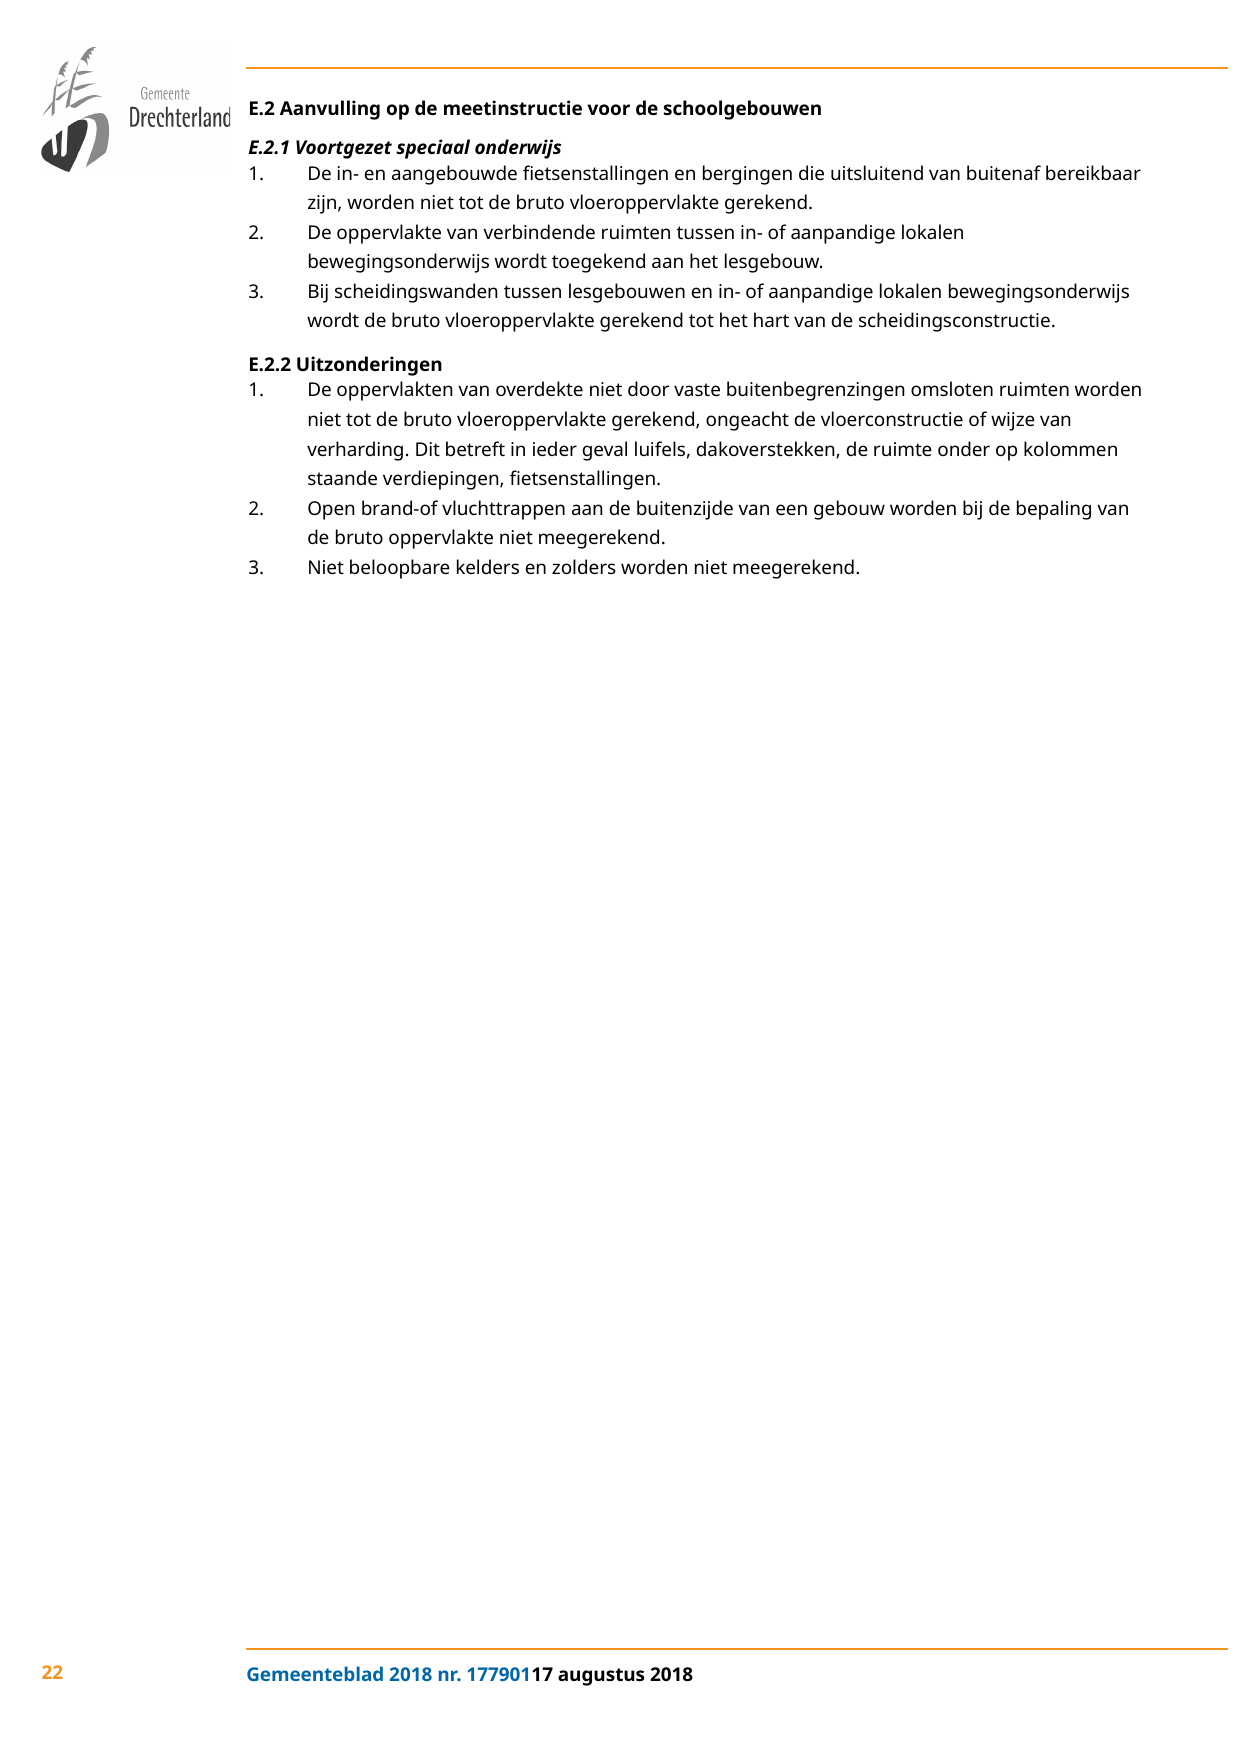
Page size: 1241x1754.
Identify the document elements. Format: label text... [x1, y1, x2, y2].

picture [41, 47, 231, 172]
text E.2.1 Voortgezet speciaal onderwijs [248, 134, 1152, 160]
list Bij scheidingswanden tussen lesgebouwen en in- of aanpandige lokalen bewegingsonderwijs wordt de bruto vloeroppervlakte gerekend tot het hart van de scheidingsconstructie. [248, 278, 1152, 333]
list De oppervlakte van verbindende ruimten tussen in- of aanpandige lokalen bewegingsonderwijs wordt toegekend aan het lesgebouw. [248, 219, 1152, 274]
list De in- en aangebouwde fietsenstallingen en bergingen die uitsluitend van buitenaf bereikbaar zijn, worden niet tot de bruto vloeroppervlakte gerekend. [248, 160, 1152, 215]
list Niet beloopbare kelders en zolders worden niet meegerekend. [248, 554, 1152, 580]
list De oppervlakten van overdekte niet door vaste buitenbegrenzingen omsloten ruimten worden niet tot de bruto vloeroppervlakte gerekend, ongeacht de vloerconstructie of wijze van verharding. Dit betreft in ieder geval luifels, dakoverstekken, de ruimte onder op kolommen staande verdiepingen, fietsenstallingen. [248, 377, 1152, 491]
list Open brand-of vluchttrappen aan de buitenzijde van een gebouw worden bij de bepaling van de bruto oppervlakte niet meegerekend. [248, 495, 1152, 550]
text E.2 Aanvulling op de meetinstructie voor de schoolgebouwen [248, 95, 1152, 121]
text E.2.2 Uitzonderingen [248, 351, 1152, 377]
